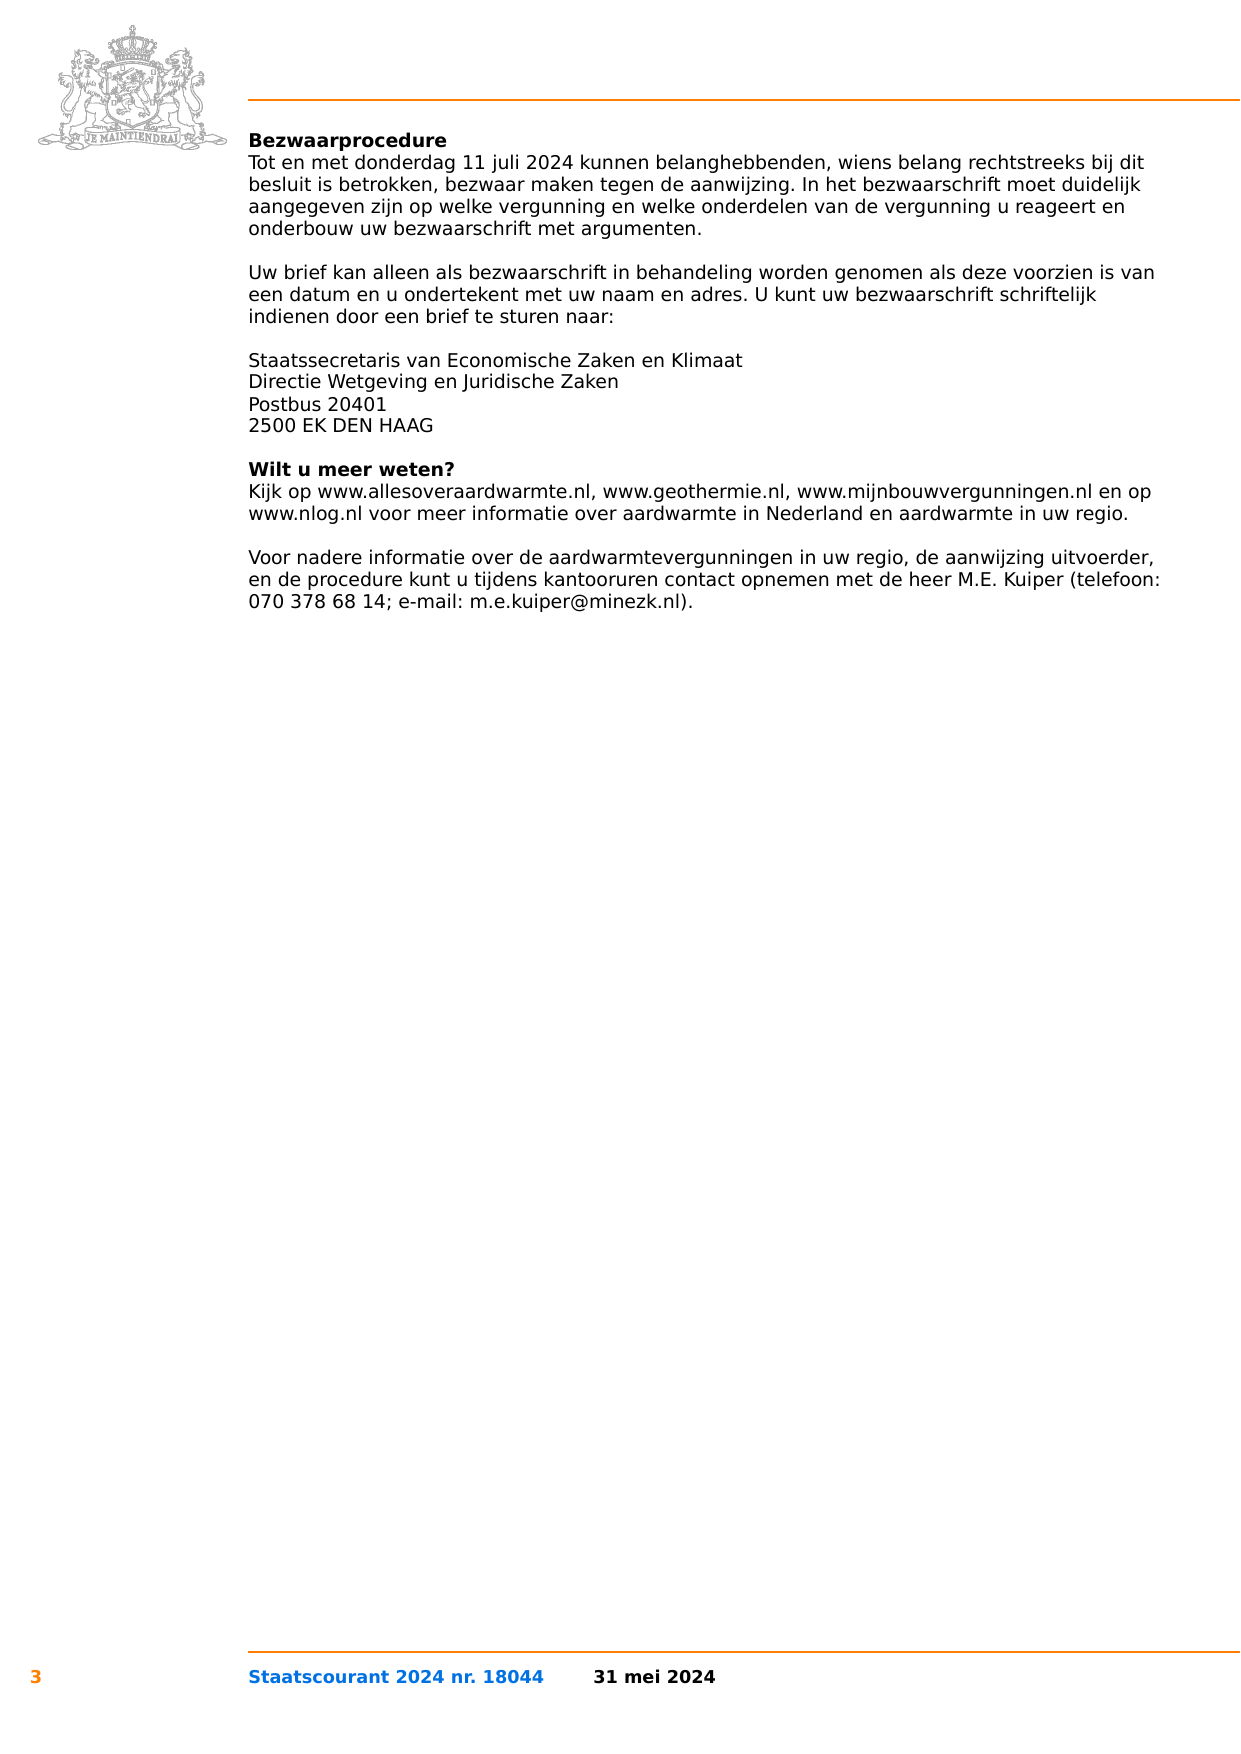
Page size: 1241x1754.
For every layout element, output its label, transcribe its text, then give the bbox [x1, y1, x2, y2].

text Directie Wetgeving en Juridische Zaken [248, 371, 1163, 393]
text Uw brief kan alleen als bezwaarschrift in behandeling worden genomen als deze voorzien is van een datum en u ondertekent met uw naam en adres. U kunt uw bezwaarschrift schriftelijk indienen door een brief te sturen naar: [248, 262, 1163, 328]
text Staatssecretaris van Economische Zaken en Klimaat [248, 349, 1163, 371]
picture [38, 25, 227, 150]
text 2500 EK DEN HAAG [248, 415, 1163, 437]
text Bezwaarprocedure [248, 130, 1163, 152]
text Postbus 20401 [248, 393, 1163, 415]
text Tot en met donderdag 11 juli 2024 kunnen belanghebbenden, wiens belang rechtstreeks bij dit besluit is betrokken, bezwaar maken tegen de aanwijzing. In het bezwaarschrift moet duidelijk aangegeven zijn op welke vergunning en welke onderdelen van de vergunning u reageert en onderbouw uw bezwaarschrift met argumenten. [248, 152, 1163, 240]
text Voor nadere informatie over de aardwarmtevergunningen in uw regio, de aanwijzing uitvoerder, en de procedure kunt u tijdens kantooruren contact opnemen met de heer M.E. Kuiper (telefoon: 070 378 68 14; e-mail: m.e.kuiper@minezk.nl). [248, 547, 1163, 613]
text Wilt u meer weten? [248, 459, 1163, 481]
text Kijk op www.allesoveraardwarmte.nl, www.geothermie.nl, www.mijnbouwvergunningen.nl en op www.nlog.nl voor meer informatie over aardwarmte in Nederland en aardwarmte in uw regio. [248, 481, 1163, 525]
